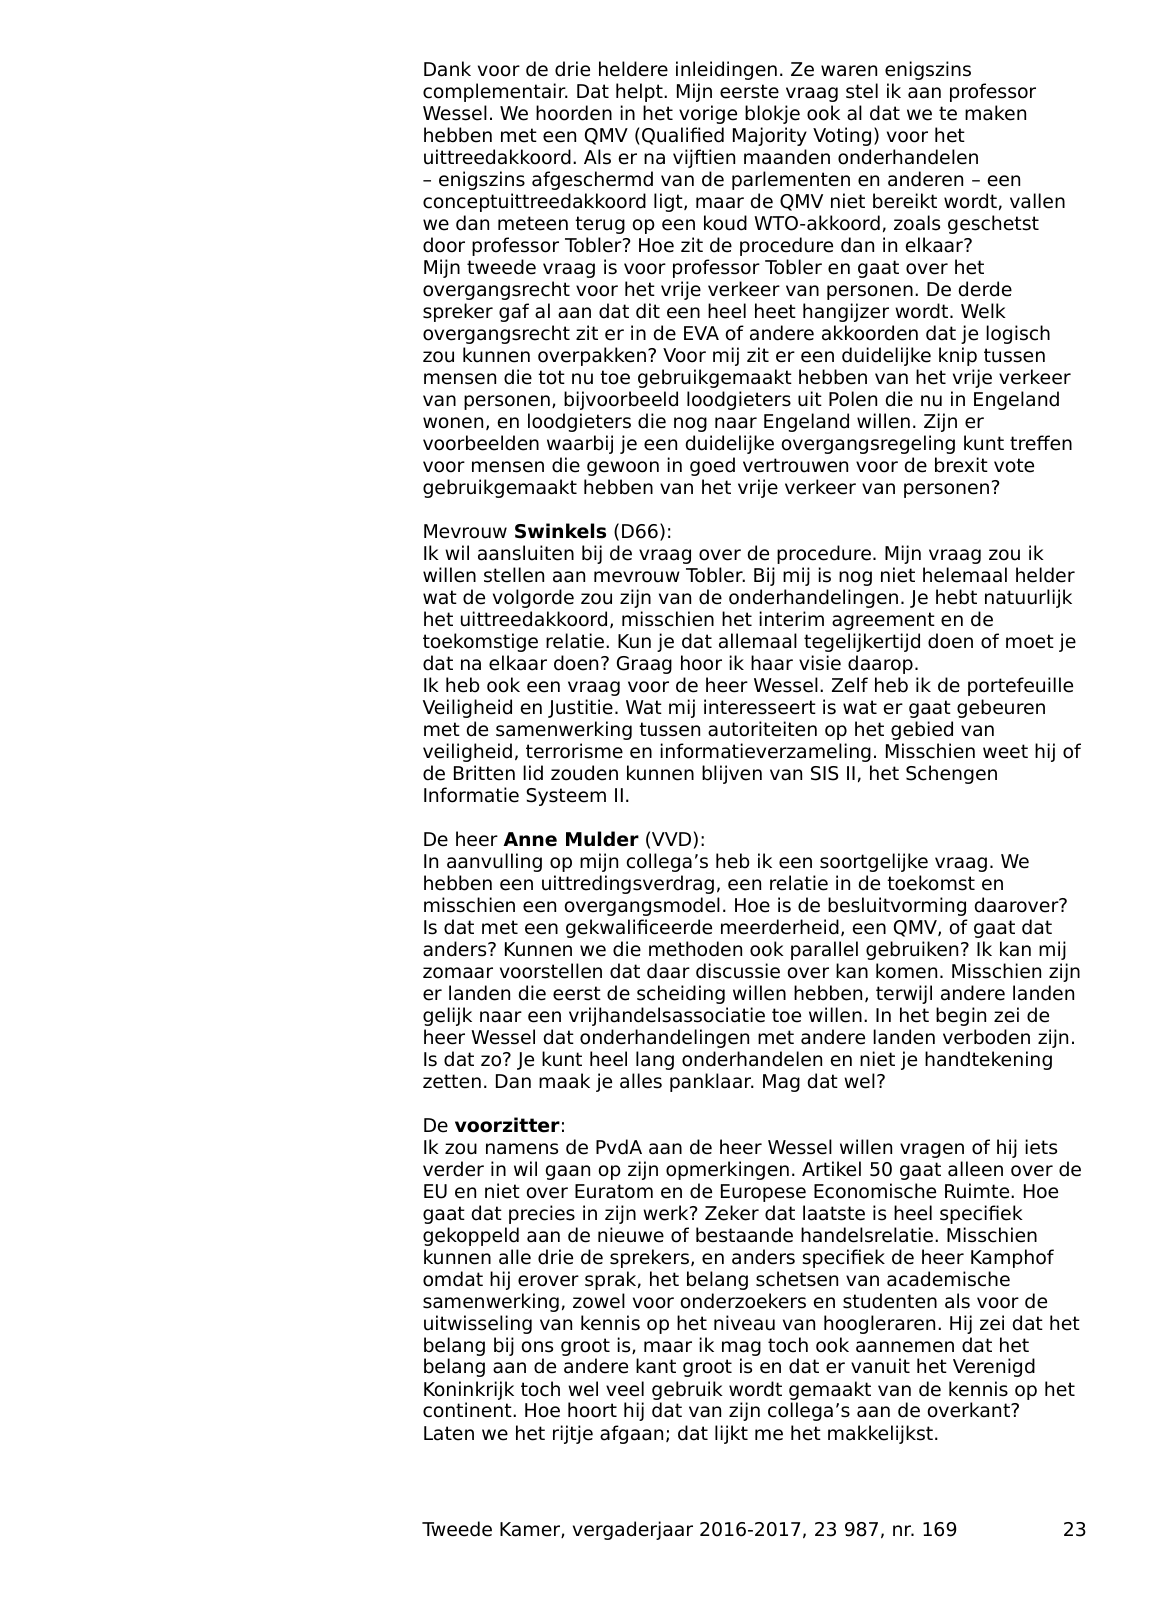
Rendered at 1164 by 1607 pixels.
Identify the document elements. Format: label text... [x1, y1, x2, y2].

text Dank voor de drie heldere inleidingen. Ze waren enigszins complementair. Dat helpt. Mijn eerste vraag stel ik aan professor Wessel. We hoorden in het vorige blokje ook al dat we te maken hebben met een QMV (Qualified Majority Voting) voor het uittreedakkoord. Als er na vijftien maanden onderhandelen – enigszins afgeschermd van de parlementen en anderen – een conceptuittreedakkoord ligt, maar de QMV niet bereikt wordt, vallen we dan meteen terug op een koud WTO-akkoord, zoals geschetst door professor Tobler? Hoe zit de procedure dan in elkaar? [422, 59, 1087, 257]
text Mijn tweede vraag is voor professor Tobler en gaat over het overgangsrecht voor het vrije verkeer van personen. De derde spreker gaf al aan dat dit een heel heet hangijzer wordt. Welk overgangsrecht zit er in de EVA of andere akkoorden dat je logisch zou kunnen overpakken? Voor mij zit er een duidelijke knip tussen mensen die tot nu toe gebruikgemaakt hebben van het vrije verkeer van personen, bijvoorbeeld loodgieters uit Polen die nu in Engeland wonen, en loodgieters die nog naar Engeland willen. Zijn er voorbeelden waarbij je een duidelijke overgangsregeling kunt treffen voor mensen die gewoon in goed vertrouwen voor de brexit vote gebruikgemaakt hebben van het vrije verkeer van personen? [422, 257, 1087, 499]
text Ik wil aansluiten bij de vraag over de procedure. Mijn vraag zou ik willen stellen aan mevrouw Tobler. Bij mij is nog niet helemaal helder wat de volgorde zou zijn van de onderhandelingen. Je hebt natuurlijk het uittreedakkoord, misschien het interim agreement en de toekomstige relatie. Kun je dat allemaal tegelijkertijd doen of moet je dat na elkaar doen? Graag hoor ik haar visie daarop. [422, 543, 1087, 675]
text In aanvulling op mijn collega’s heb ik een soortgelijke vraag. We hebben een uittredingsverdrag, een relatie in de toekomst en misschien een overgangsmodel. Hoe is de besluitvorming daarover? Is dat met een gekwalificeerde meerderheid, een QMV, of gaat dat anders? Kunnen we die methoden ook parallel gebruiken? Ik kan mij zomaar voorstellen dat daar discussie over kan komen. Misschien zijn er landen die eerst de scheiding willen hebben, terwijl andere landen gelijk naar een vrijhandelsassociatie toe willen. In het begin zei de heer Wessel dat onderhandelingen met andere landen verboden zijn. Is dat zo? Je kunt heel lang onderhandelen en niet je handtekening zetten. Dan maak je alles panklaar. Mag dat wel? [422, 851, 1087, 1092]
text Ik heb ook een vraag voor de heer Wessel. Zelf heb ik de portefeuille Veiligheid en Justitie. Wat mij interesseert is wat er gaat gebeuren met de samenwerking tussen autoriteiten op het gebied van veiligheid, terrorisme en informatieverzameling. Misschien weet hij of de Britten lid zouden kunnen blijven van SIS II, het Schengen Informatie Systeem II. [422, 675, 1087, 807]
text Mevrouw Swinkels (D66): [422, 521, 1087, 543]
text Ik zou namens de PvdA aan de heer Wessel willen vragen of hij iets verder in wil gaan op zijn opmerkingen. Artikel 50 gaat alleen over de EU en niet over Euratom en de Europese Economische Ruimte. Hoe gaat dat precies in zijn werk? Zeker dat laatste is heel specifiek gekoppeld aan de nieuwe of bestaande handelsrelatie. Misschien kunnen alle drie de sprekers, en anders specifiek de heer Kamphof omdat hij erover sprak, het belang schetsen van academische samenwerking, zowel voor onderzoekers en studenten als voor de uitwisseling van kennis op het niveau van hoogleraren. Hij zei dat het belang bij ons groot is, maar ik mag toch ook aannemen dat het belang aan de andere kant groot is en dat er vanuit het Verenigd Koninkrijk toch wel veel gebruik wordt gemaakt van de kennis op het continent. Hoe hoort hij dat van zijn collega’s aan de overkant? [422, 1137, 1087, 1422]
text De voorzitter: [422, 1115, 1087, 1137]
text De heer Anne Mulder (VVD): [422, 829, 1087, 851]
text Laten we het rijtje afgaan; dat lijkt me het makkelijkst. [422, 1422, 1087, 1444]
